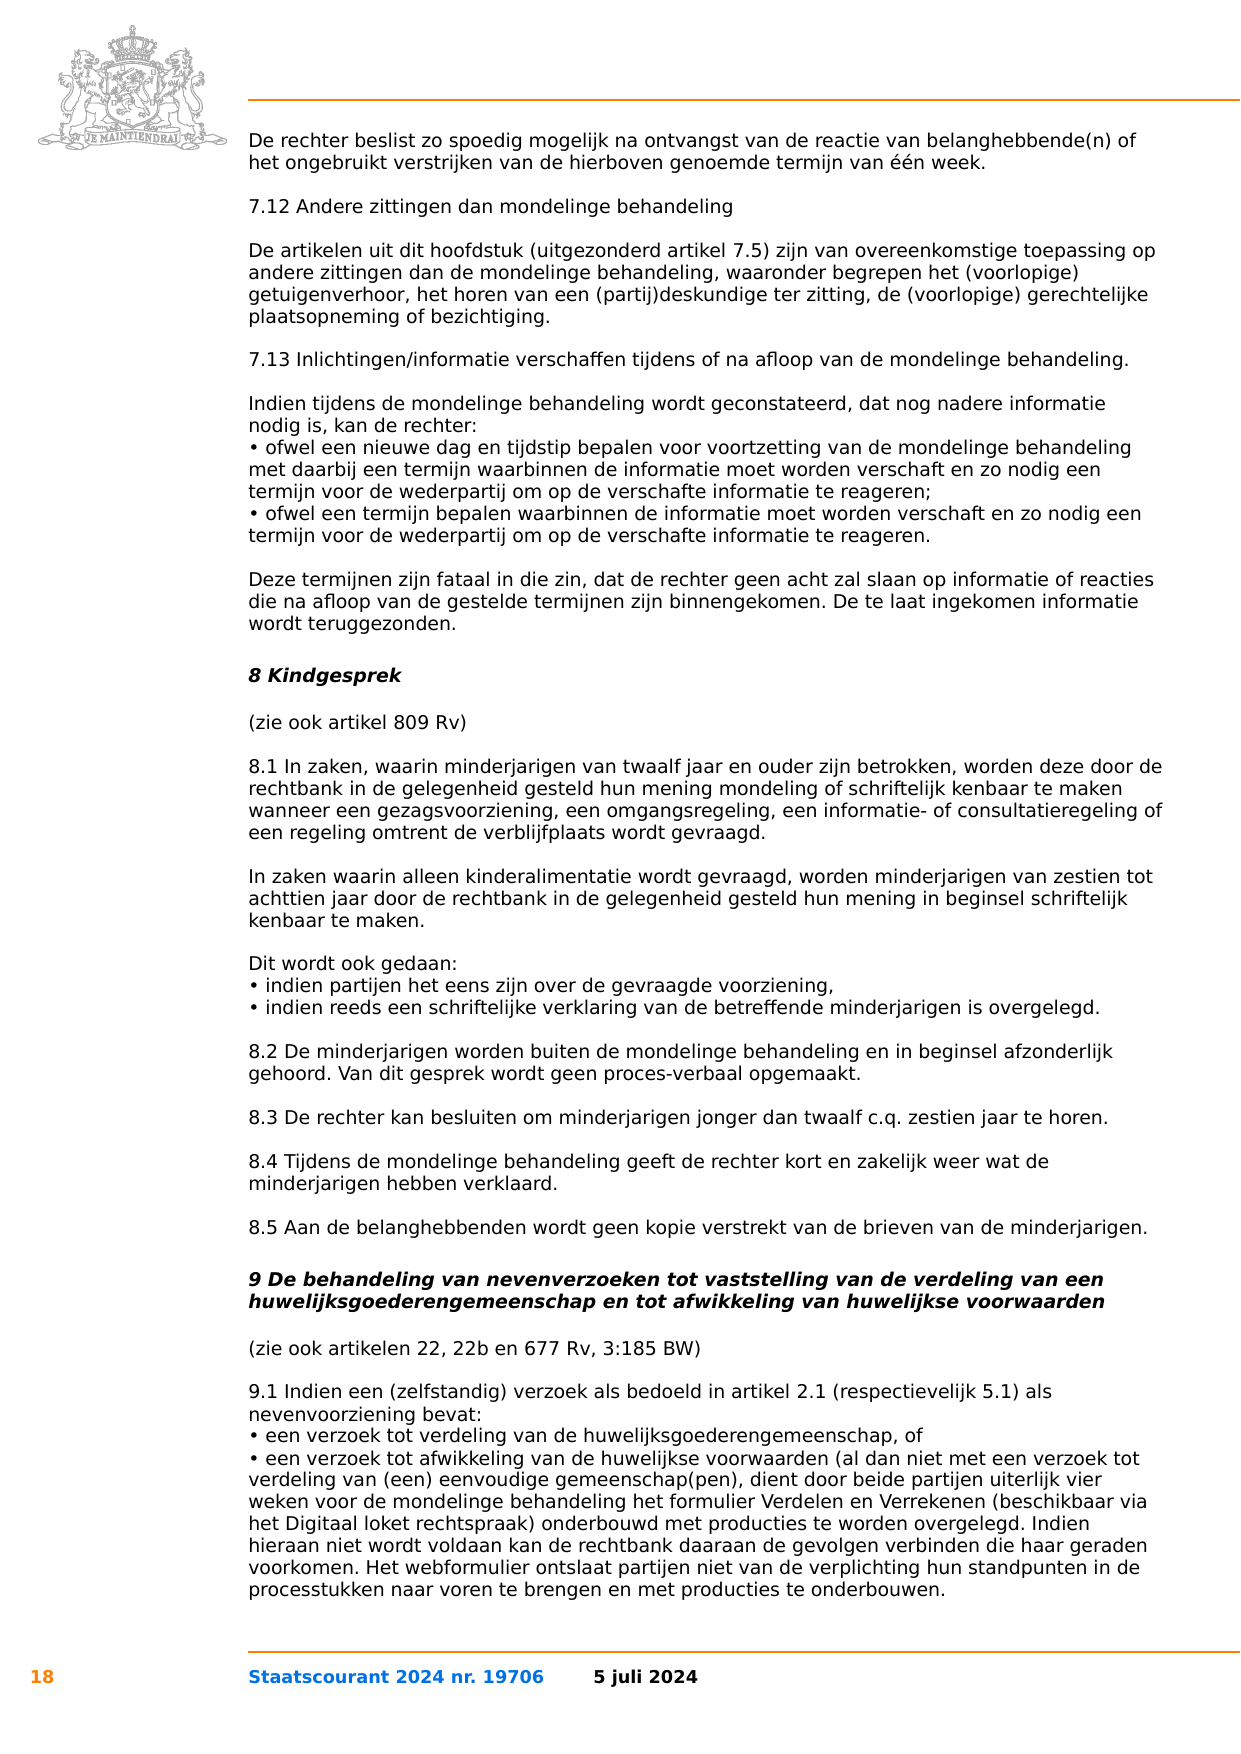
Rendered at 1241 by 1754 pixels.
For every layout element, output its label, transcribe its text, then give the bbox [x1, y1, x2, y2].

text 8.4 Tijdens de mondelinge behandeling geeft de rechter kort en zakelijk weer wat de minderjarigen hebben verklaard. [248, 1151, 1163, 1195]
text 8.1 In zaken, waarin minderjarigen van twaalf jaar en ouder zijn betrokken, worden deze door de rechtbank in de gelegenheid gesteld hun mening mondeling of schriftelijk kenbaar te maken wanneer een gezagsvoorziening, een omgangsregeling, een informatie- of consultatieregeling of een regeling omtrent de verblijfplaats wordt gevraagd. [248, 756, 1163, 844]
text 8.2 De minderjarigen worden buiten de mondelinge behandeling en in beginsel afzonderlijk gehoord. Van dit gesprek wordt geen proces-verbaal opgemaakt. [248, 1041, 1163, 1085]
text Deze termijnen zijn fataal in die zin, dat de rechter geen acht zal slaan op informatie of reacties die na afloop van de gestelde termijnen zijn binnengekomen. De te laat ingekomen informatie wordt teruggezonden. [248, 569, 1163, 635]
picture [38, 25, 227, 150]
text De rechter beslist zo spoedig mogelijk na ontvangst van de reactie van belanghebbende(n) of het ongebruikt verstrijken van de hierboven genoemde termijn van één week. [248, 130, 1163, 174]
text • ofwel een nieuwe dag en tijdstip bepalen voor voortzetting van de mondelinge behandeling met daarbij een termijn waarbinnen de informatie moet worden verschaft en zo nodig een termijn voor de wederpartij om op de verschafte informatie te reageren; [248, 437, 1163, 503]
text (zie ook artikelen 22, 22b en 677 Rv, 3:185 BW) [248, 1338, 1163, 1359]
text 9.1 Indien een (zelfstandig) verzoek als bedoeld in artikel 2.1 (respectievelijk 5.1) als nevenvoorziening bevat: [248, 1381, 1163, 1425]
text • indien reeds een schriftelijke verklaring van de betreffende minderjarigen is overgelegd. [248, 997, 1163, 1019]
text Indien tijdens de mondelinge behandeling wordt geconstateerd, dat nog nadere informatie nodig is, kan de rechter: [248, 393, 1163, 437]
text In zaken waarin alleen kinderalimentatie wordt gevraagd, worden minderjarigen van zestien tot achttien jaar door de rechtbank in de gelegenheid gesteld hun mening in beginsel schriftelijk kenbaar te maken. [248, 866, 1163, 931]
text • een verzoek tot afwikkeling van de huwelijkse voorwaarden (al dan niet met een verzoek tot verdeling van (een) eenvoudige gemeenschap(pen), dient door beide partijen uiterlijk vier weken voor de mondelinge behandeling het formulier Verdelen en Verrekenen (beschikbaar via het Digitaal loket rechtspraak) onderbouwd met producties te worden overgelegd. Indien hieraan niet wordt voldaan kan de rechtbank daaraan de gevolgen verbinden die haar geraden voorkomen. Het webformulier ontslaat partijen niet van de verplichting hun standpunten in de processtukken naar voren te brengen en met producties te onderbouwen. [248, 1447, 1163, 1601]
text • een verzoek tot verdeling van de huwelijksgoederengemeenschap, of [248, 1425, 1163, 1447]
text 8.3 De rechter kan besluiten om minderjarigen jonger dan twaalf c.q. zestien jaar te horen. [248, 1107, 1163, 1129]
text • ofwel een termijn bepalen waarbinnen de informatie moet worden verschaft en zo nodig een termijn voor de wederpartij om op de verschafte informatie te reageren. [248, 503, 1163, 547]
text • indien partijen het eens zijn over de gevraagde voorziening, [248, 975, 1163, 997]
subtitle 9 De behandeling van nevenverzoeken tot vaststelling van de verdeling van een huwelijksgoederengemeenschap en tot afwikkeling van huwelijkse voorwaarden [248, 1269, 1163, 1313]
text 7.13 Inlichtingen/informatie verschaffen tijdens of na afloop van de mondelinge behandeling. [248, 349, 1163, 371]
text 8.5 Aan de belanghebbenden wordt geen kopie verstrekt van de brieven van de minderjarigen. [248, 1217, 1163, 1239]
text (zie ook artikel 809 Rv) [248, 712, 1163, 734]
subtitle 8 Kindgesprek [248, 665, 1163, 687]
text 7.12 Andere zittingen dan mondelinge behandeling [248, 196, 1163, 218]
text De artikelen uit dit hoofdstuk (uitgezonderd artikel 7.5) zijn van overeenkomstige toepassing op andere zittingen dan de mondelinge behandeling, waaronder begrepen het (voorlopige) getuigenverhoor, het horen van een (partij)deskundige ter zitting, de (voorlopige) gerechtelijke plaatsopneming of bezichtiging. [248, 239, 1163, 327]
text Dit wordt ook gedaan: [248, 953, 1163, 975]
